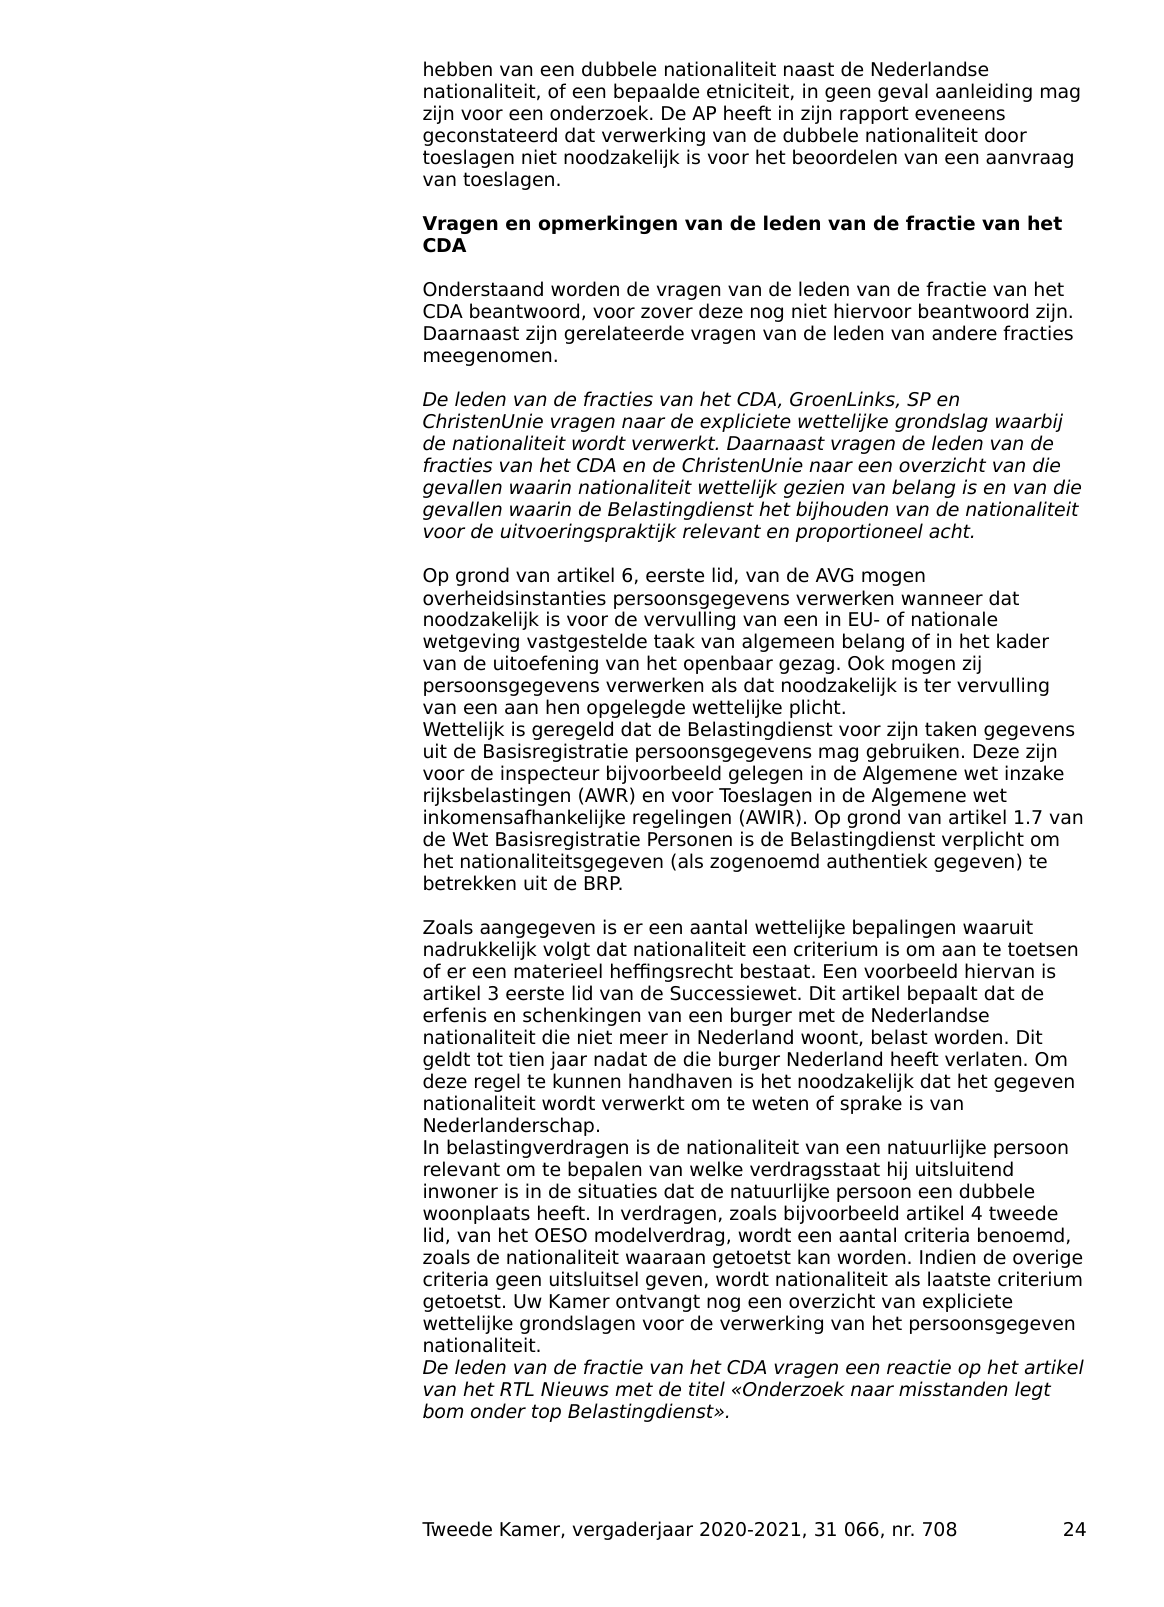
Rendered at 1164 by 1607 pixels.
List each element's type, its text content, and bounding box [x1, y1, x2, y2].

text Onderstaand worden de vragen van de leden van de fractie van het CDA beantwoord, voor zover deze nog niet hiervoor beantwoord zijn. Daarnaast zijn gerelateerde vragen van de leden van andere fracties meegenomen. [422, 279, 1087, 367]
text Wettelijk is geregeld dat de Belastingdienst voor zijn taken gegevens uit de Basisregistratie persoonsgegevens mag gebruiken. Deze zijn voor de inspecteur bijvoorbeeld gelegen in de Algemene wet inzake rijksbelastingen (AWR) en voor Toeslagen in de Algemene wet inkomensafhankelijke regelingen (AWIR). Op grond van artikel 1.7 van de Wet Basisregistratie Personen is de Belastingdienst verplicht om het nationaliteitsgegeven (als zogenoemd authentiek gegeven) te betrekken uit de BRP. [422, 719, 1087, 895]
text In belastingverdragen is de nationaliteit van een natuurlijke persoon relevant om te bepalen van welke verdragsstaat hij uitsluitend inwoner is in de situaties dat de natuurlijke persoon een dubbele woonplaats heeft. In verdragen, zoals bijvoorbeeld artikel 4 tweede lid, van het OESO modelverdrag, wordt een aantal criteria benoemd, zoals de nationaliteit waaraan getoetst kan worden. Indien de overige criteria geen uitsluitsel geven, wordt nationaliteit als laatste criterium getoetst. Uw Kamer ontvangt nog een overzicht van expliciete wettelijke grondslagen voor de verwerking van het persoonsgegeven nationaliteit. [422, 1137, 1087, 1357]
text Zoals aangegeven is er een aantal wettelijke bepalingen waaruit nadrukkelijk volgt dat nationaliteit een criterium is om aan te toetsen of er een materieel heffingsrecht bestaat. Een voorbeeld hiervan is artikel 3 eerste lid van de Successiewet. Dit artikel bepaalt dat de erfenis en schenkingen van een burger met de Nederlandse nationaliteit die niet meer in Nederland woont, belast worden. Dit geldt tot tien jaar nadat de die burger Nederland heeft verlaten. Om deze regel te kunnen handhaven is het noodzakelijk dat het gegeven nationaliteit wordt verwerkt om te weten of sprake is van Nederlanderschap. [422, 917, 1087, 1137]
subtitle Vragen en opmerkingen van de leden van de fractie van het CDA [422, 213, 1087, 257]
text De leden van de fracties van het CDA, GroenLinks, SP en ChristenUnie vragen naar de expliciete wettelijke grondslag waarbij de nationaliteit wordt verwerkt. Daarnaast vragen de leden van de fracties van het CDA en de ChristenUnie naar een overzicht van die gevallen waarin nationaliteit wettelijk gezien van belang is en van die gevallen waarin de Belastingdienst het bijhouden van de nationaliteit voor de uitvoeringspraktijk relevant en proportioneel acht. [422, 389, 1087, 543]
text Op grond van artikel 6, eerste lid, van de AVG mogen overheidsinstanties persoonsgegevens verwerken wanneer dat noodzakelijk is voor de vervulling van een in EU- of nationale wetgeving vastgestelde taak van algemeen belang of in het kader van de uitoefening van het openbaar gezag. Ook mogen zij persoonsgegevens verwerken als dat noodzakelijk is ter vervulling van een aan hen opgelegde wettelijke plicht. [422, 565, 1087, 719]
text hebben van een dubbele nationaliteit naast de Nederlandse nationaliteit, of een bepaalde etniciteit, in geen geval aanleiding mag zijn voor een onderzoek. De AP heeft in zijn rapport eveneens geconstateerd dat verwerking van de dubbele nationaliteit door toeslagen niet noodzakelijk is voor het beoordelen van een aanvraag van toeslagen. [422, 59, 1087, 191]
text De leden van de fractie van het CDA vragen een reactie op het artikel van het RTL Nieuws met de titel «Onderzoek naar misstanden legt bom onder top Belastingdienst». [422, 1357, 1087, 1423]
